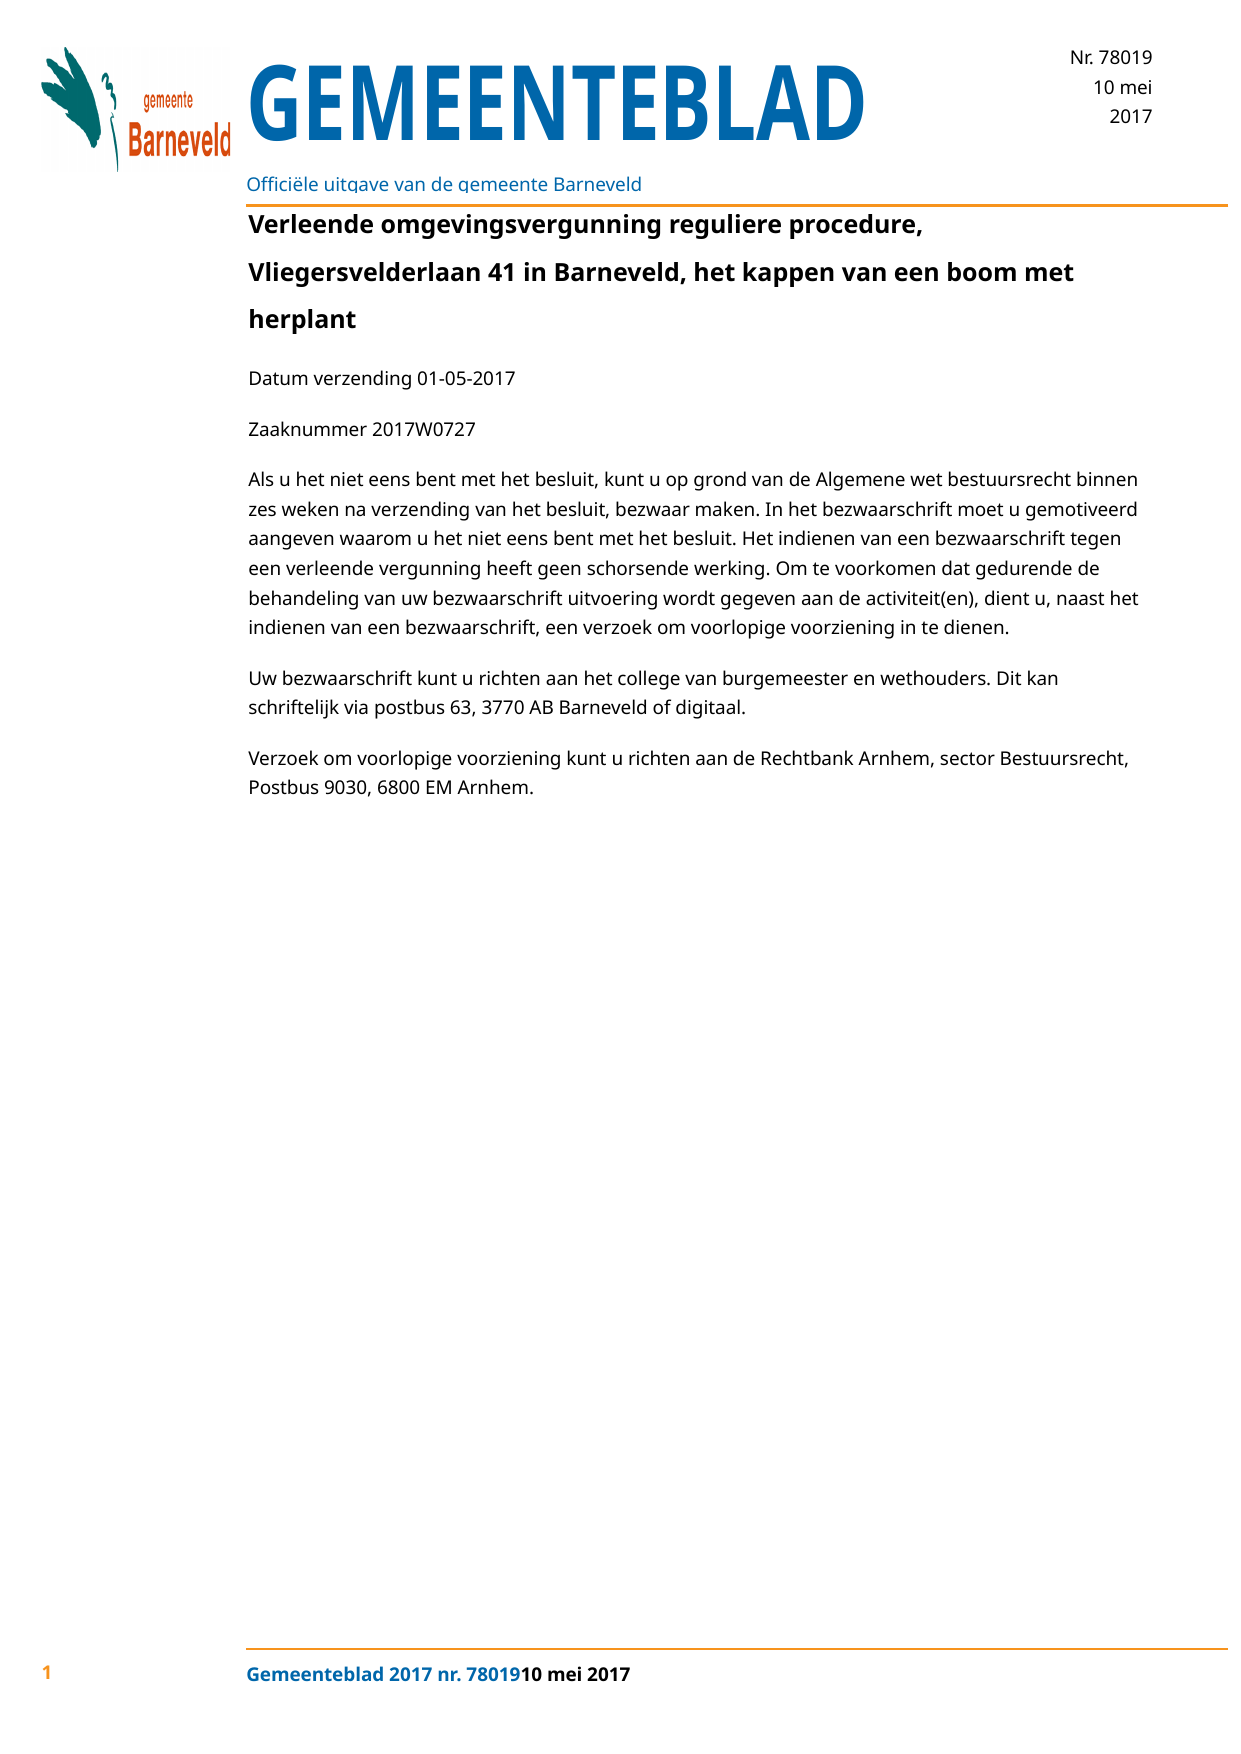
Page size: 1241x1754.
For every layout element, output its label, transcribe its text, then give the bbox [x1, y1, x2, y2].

text Uw bezwaarschrift kunt u richten aan het college van burgemeester en wethouders. Dit kan schriftelijk via postbus 63, 3770 AB Barneveld of digitaal. [248, 665, 1152, 720]
text Verleende omgevingsvergunning reguliere procedure, Vliegersvelderlaan 41 in Barneveld, het kappen van een boom met herplant [248, 207, 1152, 336]
text Als u het niet eens bent met het besluit, kunt u op grond van de Algemene wet bestuursrecht binnen zes weken na verzending van het besluit, bezwaar maken. In het bezwaarschrift moet u gemotiveerd aangeven waarom u het niet eens bent met het besluit. Het indienen van een bezwaarschrift tegen een verleende vergunning heeft geen schorsende werking. Om te voorkomen dat gedurende de behandeling van uw bezwaarschrift uitvoering wordt gegeven aan de activiteit(en), dient u, naast het indienen van een bezwaarschrift, een verzoek om voorlopige voorziening in te dienen. [248, 466, 1152, 640]
text Zaaknummer 2017W0727 [248, 416, 1152, 442]
text Verzoek om voorlopige voorziening kunt u richten aan de Rechtbank Arnhem, sector Bestuursrecht, Postbus 9030, 6800 EM Arnhem. [248, 745, 1152, 800]
picture [41, 47, 231, 172]
text Datum verzending 01-05-2017 [248, 366, 1152, 391]
